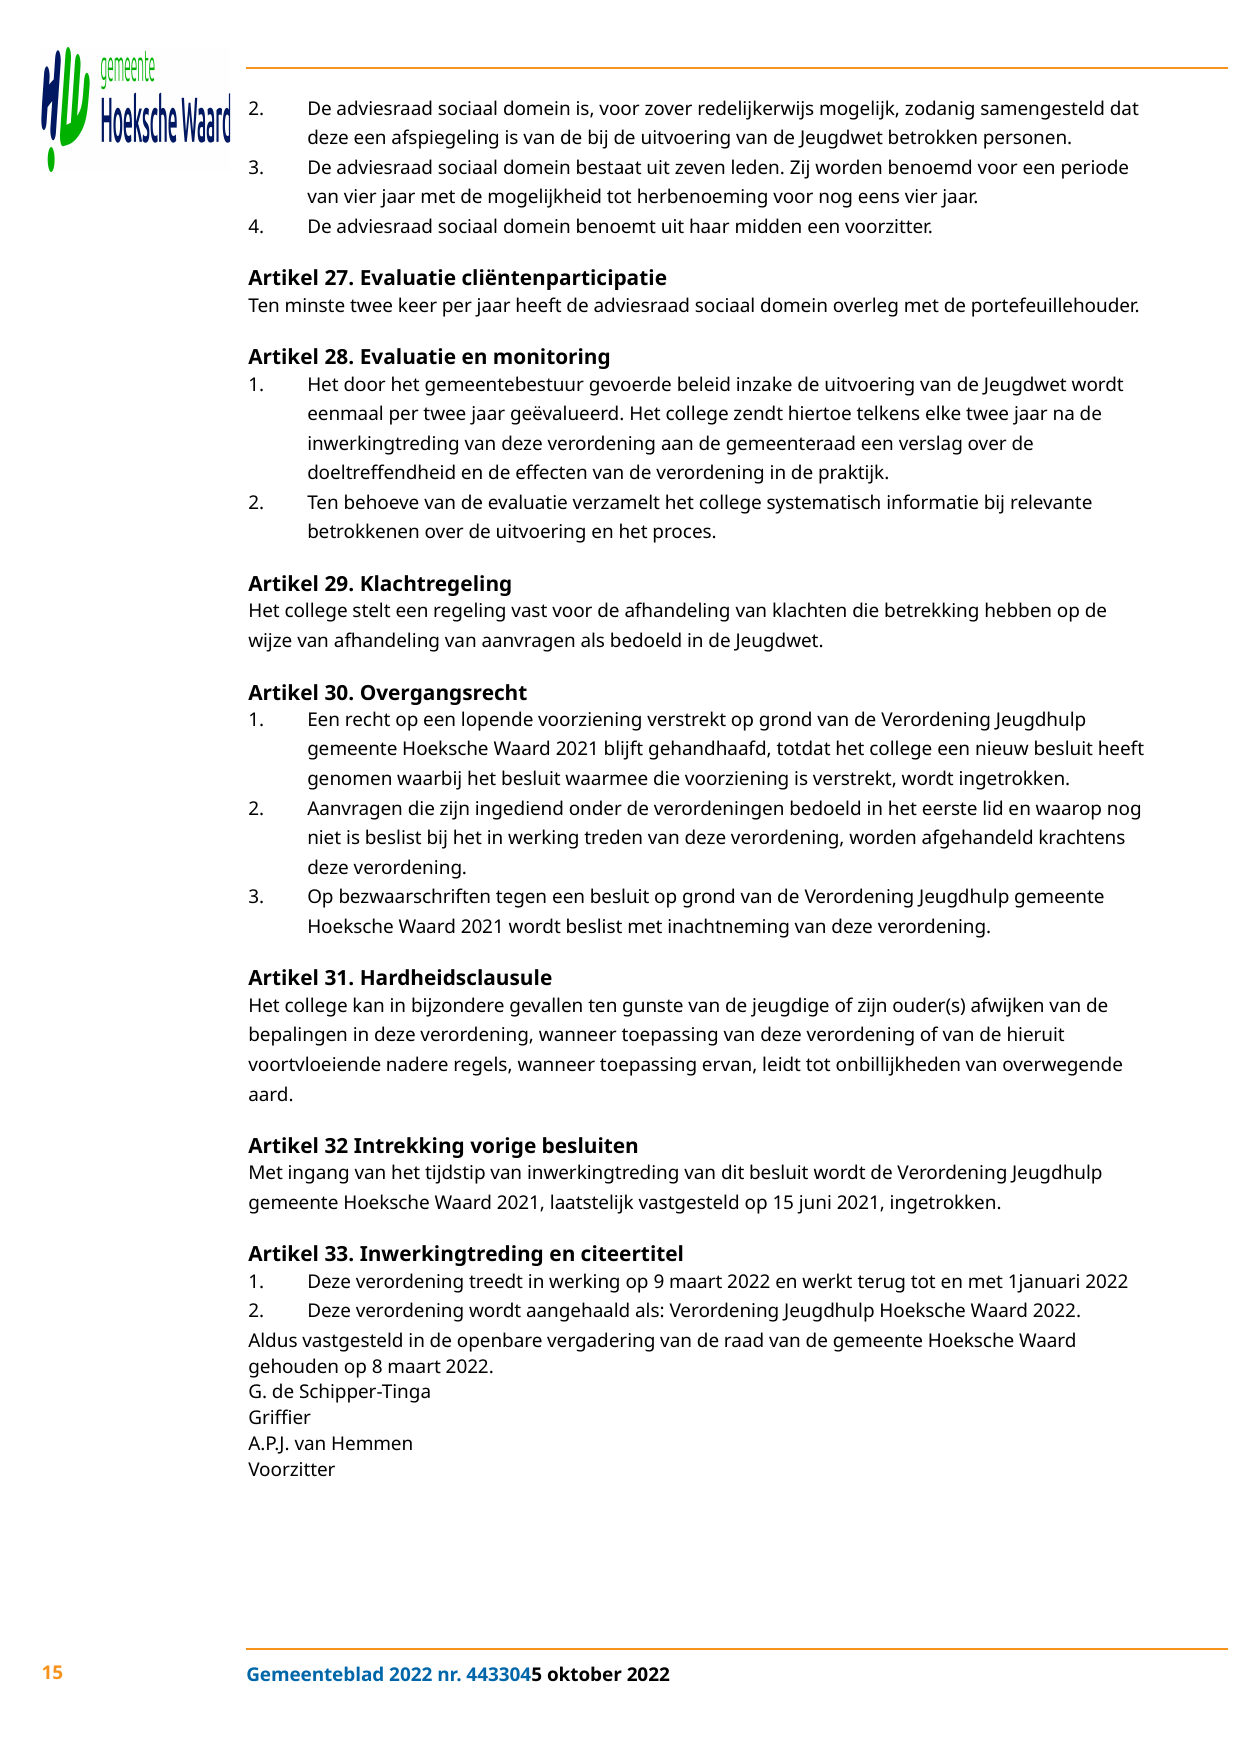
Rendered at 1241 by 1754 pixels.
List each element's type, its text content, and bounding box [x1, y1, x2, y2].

text Artikel 27. Evaluatie cliëntenparticipatie [248, 263, 1152, 292]
text Artikel 28. Evaluatie en monitoring [248, 342, 1152, 371]
text Artikel 33. Inwerkingtreding en citeertitel [248, 1239, 1152, 1268]
list De adviesraad sociaal domein benoemt uit haar midden een voorzitter. [248, 213, 1152, 239]
text Artikel 31. Hardheidsclausule [248, 963, 1152, 992]
list Ten behoeve van de evaluatie verzamelt het college systematisch informatie bij relevante betrokkenen over de uitvoering en het proces. [248, 489, 1152, 544]
list Deze verordening wordt aangehaald als: Verordening Jeugdhulp Hoeksche Waard 2022. [248, 1298, 1152, 1323]
text Artikel 32 Intrekking vorige besluiten [248, 1131, 1152, 1159]
list Een recht op een lopende voorziening verstrekt op grond van de Verordening Jeugdhulp gemeente Hoeksche Waard 2021 blijft gehandhaafd, totdat het college een nieuw besluit heeft genomen waarbij het besluit waarmee die voorziening is verstrekt, wordt ingetrokken. [248, 706, 1152, 791]
text Voorzitter [248, 1456, 1152, 1482]
text Ten minste twee keer per jaar heeft de adviesraad sociaal domein overleg met de portefeuillehouder. [248, 292, 1152, 318]
list Deze verordening treedt in werking op 9 maart 2022 en werkt terug tot en met 1januari 2022 [248, 1268, 1152, 1294]
list Aanvragen die zijn ingediend onder de verordeningen bedoeld in het eerste lid en waarop nog niet is beslist bij het in werking treden van deze verordening, worden afgehandeld krachtens deze verordening. [248, 795, 1152, 880]
list Het door het gemeentebestuur gevoerde beleid inzake de uitvoering van de Jeugdwet wordt eenmaal per twee jaar geëvalueerd. Het college zendt hiertoe telkens elke twee jaar na de inwerkingtreding van deze verordening aan de gemeenteraad een verslag over de doeltreffendheid en de effecten van de verordening in de praktijk. [248, 371, 1152, 485]
text Aldus vastgesteld in de openbare vergadering van de raad van de gemeente Hoeksche Waard gehouden op 8 maart 2022. [248, 1327, 1152, 1379]
text A.P.J. van Hemmen [248, 1430, 1152, 1456]
picture [41, 47, 231, 172]
text G. de Schipper-Tinga [248, 1379, 1152, 1404]
text Artikel 29. Klachtregeling [248, 569, 1152, 598]
text Griffier [248, 1404, 1152, 1430]
list De adviesraad sociaal domein is, voor zover redelijkerwijs mogelijk, zodanig samengesteld dat deze een afspiegeling is van de bij de uitvoering van de Jeugdwet betrokken personen. [248, 95, 1152, 150]
text Het college stelt een regeling vast voor de afhandeling van klachten die betrekking hebben op de wijze van afhandeling van aanvragen als bedoeld in de Jeugdwet. [248, 598, 1152, 653]
text Artikel 30. Overgangsrecht [248, 678, 1152, 706]
list De adviesraad sociaal domein bestaat uit zeven leden. Zij worden benoemd voor een periode van vier jaar met de mogelijkheid tot herbenoeming voor nog eens vier jaar. [248, 154, 1152, 209]
text Het college kan in bijzondere gevallen ten gunste van de jeugdige of zijn ouder(s) afwijken van de bepalingen in deze verordening, wanneer toepassing van deze verordening of van de hieruit voortvloeiende nadere regels, wanneer toepassing ervan, leidt tot onbillijkheden van overwegende aard. [248, 992, 1152, 1106]
text Met ingang van het tijdstip van inwerkingtreding van dit besluit wordt de Verordening Jeugdhulp gemeente Hoeksche Waard 2021, laatstelijk vastgesteld op 15 juni 2021, ingetrokken. [248, 1159, 1152, 1215]
list Op bezwaarschriften tegen een besluit op grond van de Verordening Jeugdhulp gemeente Hoeksche Waard 2021 wordt beslist met inachtneming van deze verordening. [248, 883, 1152, 939]
